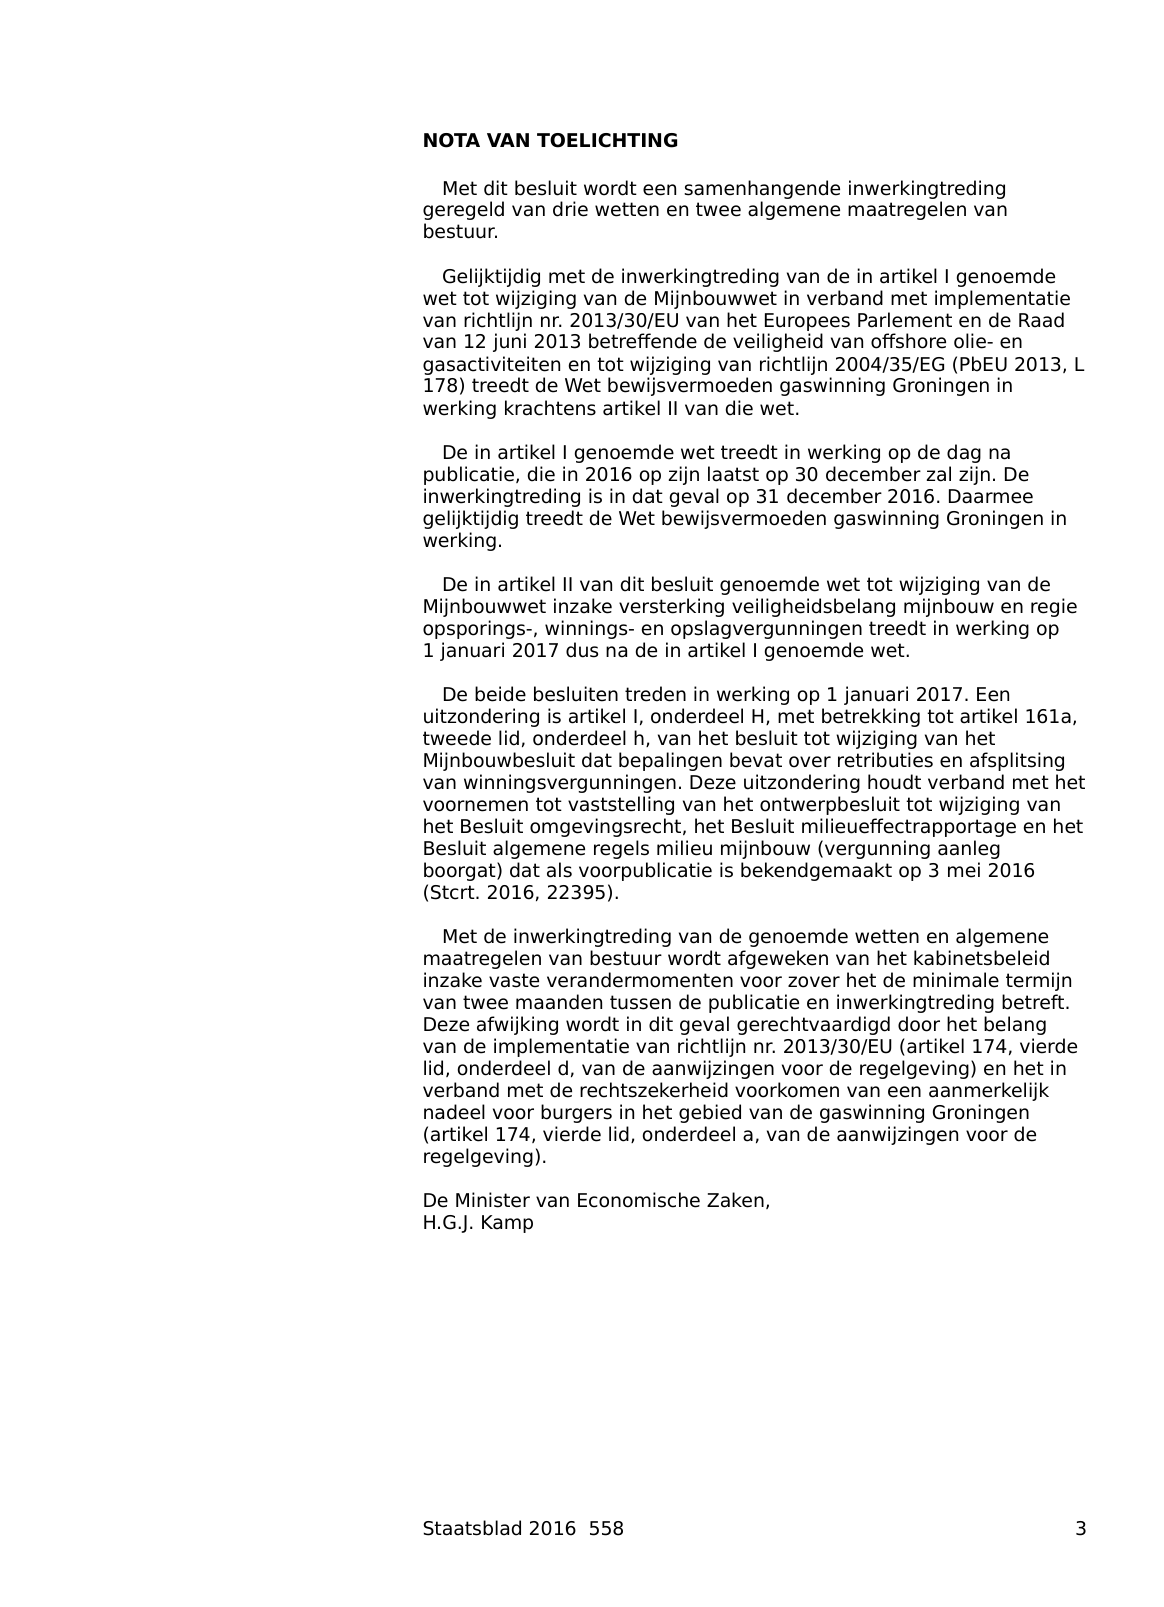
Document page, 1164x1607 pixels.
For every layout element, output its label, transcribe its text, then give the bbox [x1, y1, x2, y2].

subtitle NOTA VAN TOELICHTING [422, 130, 1087, 152]
text De in artikel II van dit besluit genoemde wet tot wijziging van de Mijnbouwwet inzake versterking veiligheidsbelang mijnbouw en regie opsporings-, winnings- en opslagvergunningen treedt in werking op 1 januari 2017 dus na de in artikel I genoemde wet. [422, 574, 1087, 662]
text De Minister van Economische Zaken, H.G.J. Kamp [422, 1190, 1087, 1234]
text De in artikel I genoemde wet treedt in werking op de dag na publicatie, die in 2016 op zijn laatst op 30 december zal zijn. De inwerkingtreding is in dat geval op 31 december 2016. Daarmee gelijktijdig treedt de Wet bewijsvermoeden gaswinning Groningen in werking. [422, 442, 1087, 551]
text Met dit besluit wordt een samenhangende inwerkingtreding geregeld van drie wetten en twee algemene maatregelen van bestuur. [422, 177, 1087, 243]
text Gelijktijdig met de inwerkingtreding van de in artikel I genoemde wet tot wijziging van de Mijnbouwwet in verband met implementatie van richtlijn nr. 2013/30/EU van het Europees Parlement en de Raad van 12 juni 2013 betreffende de veiligheid van offshore olie- en gasactiviteiten en tot wijziging van richtlijn 2004/35/EG (PbEU 2013, L 178) treedt de Wet bewijsvermoeden gaswinning Groningen in werking krachtens artikel II van die wet. [422, 266, 1087, 419]
text De beide besluiten treden in werking op 1 januari 2017. Een uitzondering is artikel I, onderdeel H, met betrekking tot artikel 161a, tweede lid, onderdeel h, van het besluit tot wijziging van het Mijnbouwbesluit dat bepalingen bevat over retributies en afsplitsing van winningsvergunningen. Deze uitzondering houdt verband met het voornemen tot vaststelling van het ontwerpbesluit tot wijziging van het Besluit omgevingsrecht, het Besluit milieueffectrapportage en het Besluit algemene regels milieu mijnbouw (vergunning aanleg boorgat) dat als voorpublicatie is bekendgemaakt op 3 mei 2016 (Stcrt. 2016, 22395). [422, 684, 1087, 903]
text Met de inwerkingtreding van de genoemde wetten en algemene maatregelen van bestuur wordt afgeweken van het kabinetsbeleid inzake vaste verandermomenten voor zover het de minimale termijn van twee maanden tussen de publicatie en inwerkingtreding betreft. Deze afwijking wordt in dit geval gerechtvaardigd door het belang van de implementatie van richtlijn nr. 2013/30/EU (artikel 174, vierde lid, onderdeel d, van de aanwijzingen voor de regelgeving) en het in verband met de rechtszekerheid voorkomen van een aanmerkelijk nadeel voor burgers in het gebied van de gaswinning Groningen (artikel 174, vierde lid, onderdeel a, van de aanwijzingen voor de regelgeving). [422, 926, 1087, 1167]
